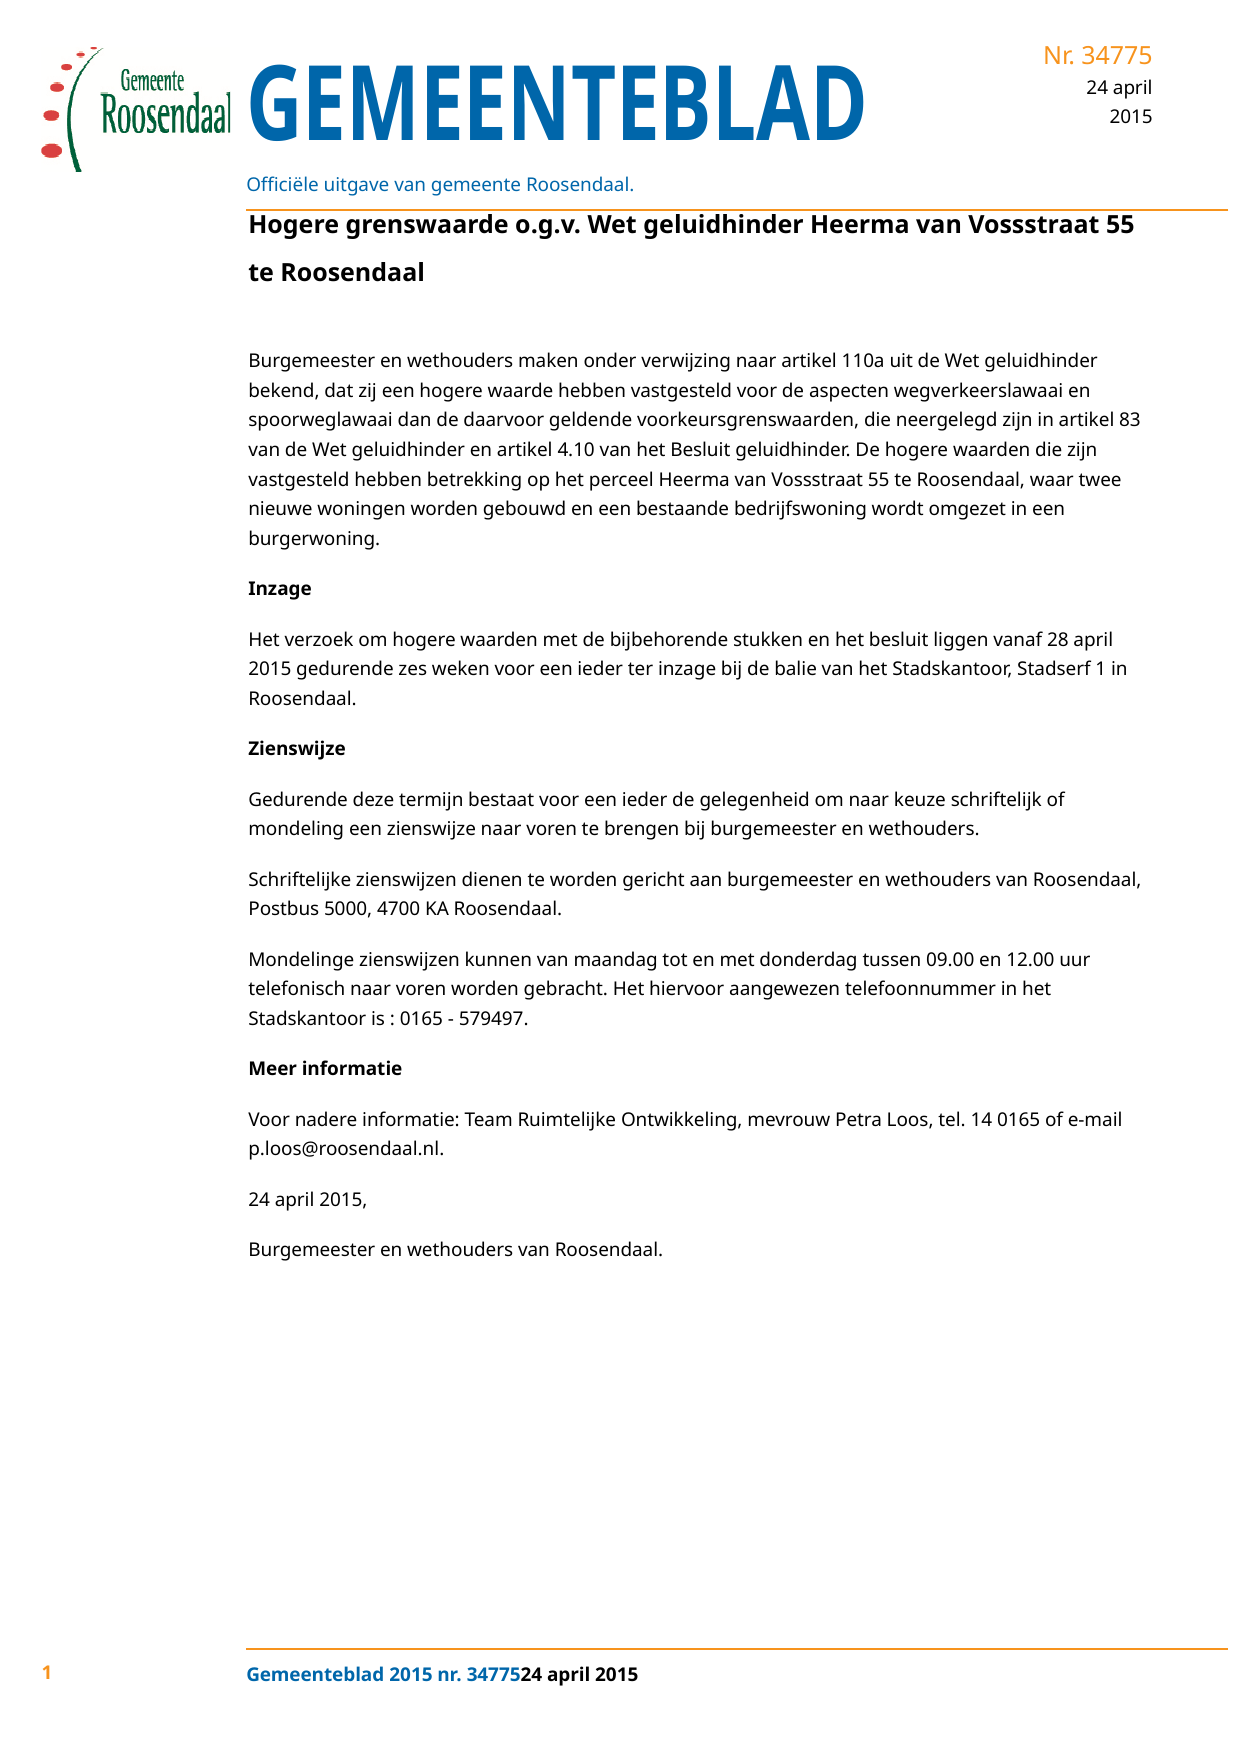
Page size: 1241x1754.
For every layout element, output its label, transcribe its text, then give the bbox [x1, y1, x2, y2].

text Het verzoek om hogere waarden met de bijbehorende stukken en het besluit liggen vanaf 28 april 2015 gedurende zes weken voor een ieder ter inzage bij de balie van het Stadskantoor, Stadserf 1 in Roosendaal. [248, 626, 1152, 711]
picture [41, 47, 231, 172]
text 24 april 2015, [248, 1186, 1152, 1212]
text Burgemeester en wethouders maken onder verwijzing naar artikel 110a uit de Wet geluidhinder bekend, dat zij een hogere waarde hebben vastgesteld voor de aspecten wegverkeerslawaai en spoorweglawaai dan de daarvoor geldende voorkeursgrenswaarden, die neergelegd zijn in artikel 83 van de Wet geluidhinder en artikel 4.10 van het Besluit geluidhinder. De hogere waarden die zijn vastgesteld hebben betrekking op het perceel Heerma van Vossstraat 55 te Roosendaal, waar twee nieuwe woningen worden gebouwd en een bestaande bedrijfswoning wordt omgezet in een burgerwoning. [248, 347, 1152, 551]
text Hogere grenswaarde o.g.v. Wet geluidhinder Heerma van Vossstraat 55 te Roosendaal [248, 211, 1152, 288]
text Mondelinge zienswijzen kunnen van maandag tot en met donderdag tussen 09.00 en 12.00 uur telefonisch naar voren worden gebracht. Het hiervoor aangewezen telefoonnummer in het Stadskantoor is : 0165 - 579497. [248, 946, 1152, 1031]
text Meer informatie [248, 1055, 1152, 1081]
text Schriftelijke zienswijzen dienen te worden gericht aan burgemeester en wethouders van Roosendaal, Postbus 5000, 4700 KA Roosendaal. [248, 866, 1152, 921]
text Gedurende deze termijn bestaat voor een ieder de gelegenheid om naar keuze schriftelijk of mondeling een zienswijze naar voren te brengen bij burgemeester en wethouders. [248, 786, 1152, 841]
text Inzage [248, 575, 1152, 601]
text Burgemeester en wethouders van Roosendaal. [248, 1236, 1152, 1262]
text Voor nadere informatie: Team Ruimtelijke Ontwikkeling, mevrouw Petra Loos, tel. 14 0165 of e-mail p.loos@roosendaal.nl. [248, 1106, 1152, 1161]
text Zienswijze [248, 735, 1152, 761]
